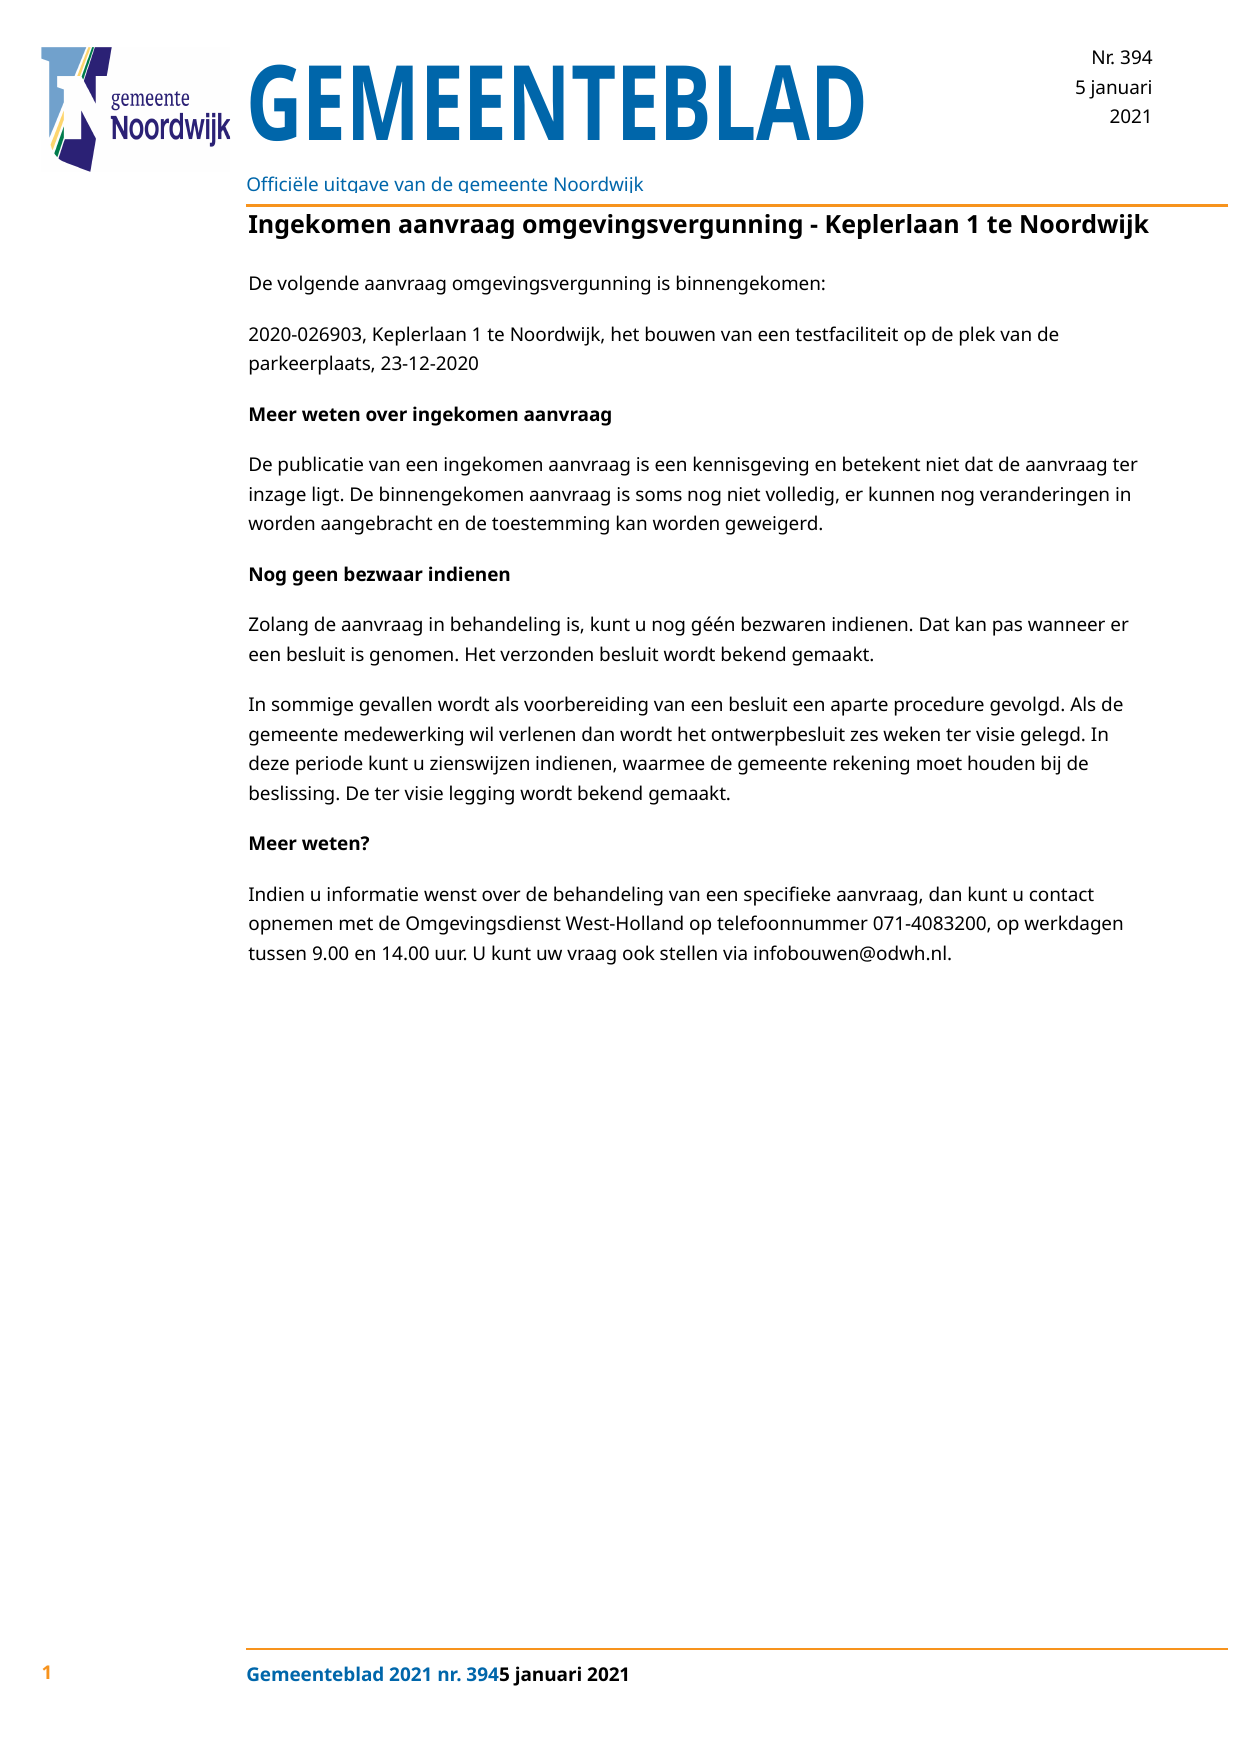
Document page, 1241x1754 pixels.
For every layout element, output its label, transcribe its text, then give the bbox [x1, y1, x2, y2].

text Ingekomen aanvraag omgevingsvergunning - Keplerlaan 1 te Noordwijk [248, 207, 1152, 241]
text Meer weten over ingekomen aanvraag [248, 401, 1152, 426]
text Indien u informatie wenst over de behandeling van een specifieke aanvraag, dan kunt u contact opnemen met de Omgevingsdienst West-Holland op telefoonnummer 071-4083200, op werkdagen tussen 9.00 en 14.00 uur. U kunt uw vraag ook stellen via infobouwen@odwh.nl. [248, 881, 1152, 966]
picture [41, 47, 231, 172]
text Nog geen bezwaar indienen [248, 561, 1152, 586]
text De publicatie van een ingekomen aanvraag is een kennisgeving en betekent niet dat de aanvraag ter inzage ligt. De binnengekomen aanvraag is soms nog niet volledig, er kunnen nog veranderingen in worden aangebracht en de toestemming kan worden geweigerd. [248, 451, 1152, 536]
text Zolang de aanvraag in behandeling is, kunt u nog géén bezwaren indienen. Dat kan pas wanneer er een besluit is genomen. Het verzonden besluit wordt bekend gemaakt. [248, 611, 1152, 666]
text 2020-026903, Keplerlaan 1 te Noordwijk, het bouwen van een testfaciliteit op de plek van de parkeerplaats, 23-12-2020 [248, 321, 1152, 376]
text In sommige gevallen wordt als voorbereiding van een besluit een aparte procedure gevolgd. Als de gemeente medewerking wil verlenen dan wordt het ontwerpbesluit zes weken ter visie gelegd. In deze periode kunt u zienswijzen indienen, waarmee de gemeente rekening moet houden bij de beslissing. De ter visie legging wordt bekend gemaakt. [248, 691, 1152, 806]
text Meer weten? [248, 830, 1152, 856]
text De volgende aanvraag omgevingsvergunning is binnengekomen: [248, 270, 1152, 296]
